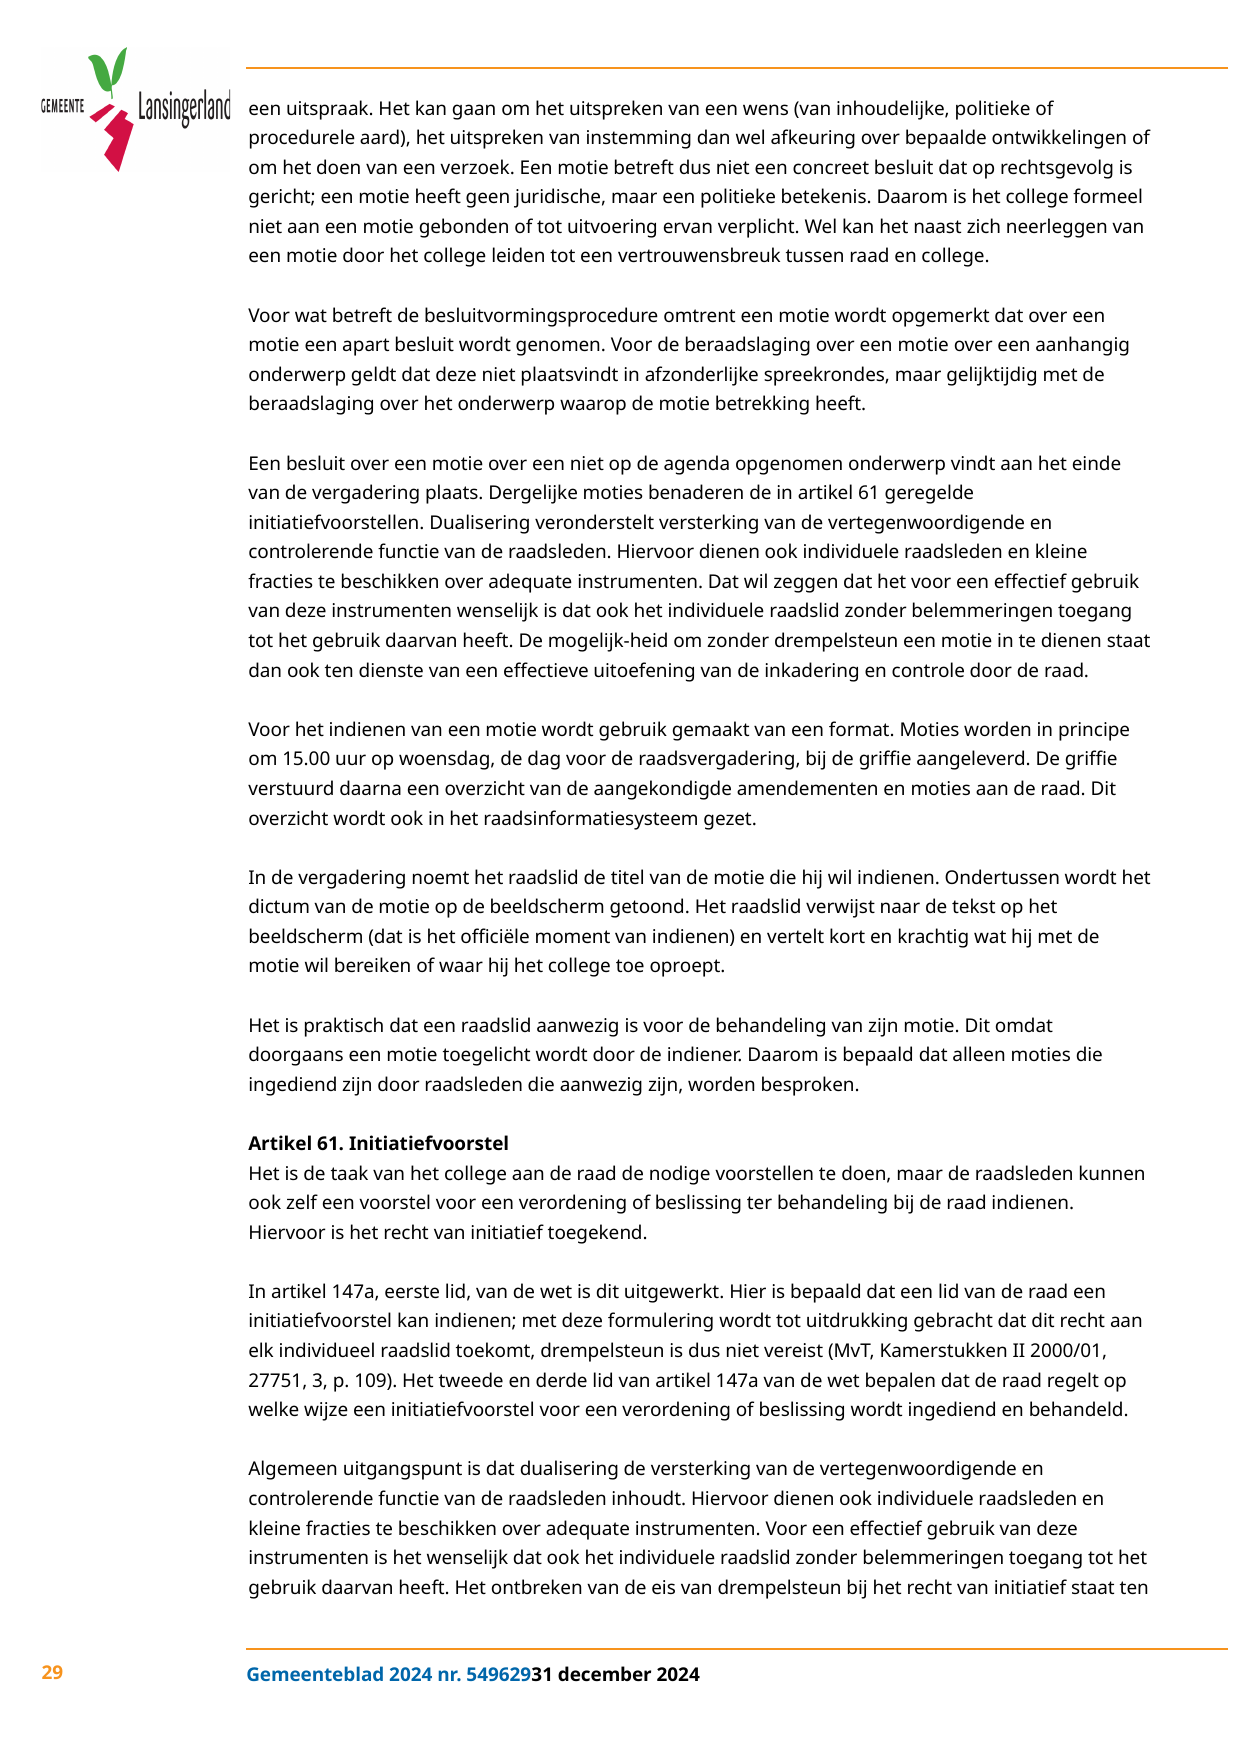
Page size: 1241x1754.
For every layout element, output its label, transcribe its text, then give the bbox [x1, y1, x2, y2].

text In de vergadering noemt het raadslid de titel van de motie die hij wil indienen. Ondertussen wordt het dictum van de motie op de beeldscherm getoond. Het raadslid verwijst naar de tekst op het beeldscherm (dat is het officiële moment van indienen) en vertelt kort en krachtig wat hij met de motie wil bereiken of waar hij het college toe oproept. [248, 864, 1152, 978]
text Voor wat betreft de besluitvormingsprocedure omtrent een motie wordt opgemerkt dat over een motie een apart besluit wordt genomen. Voor de beraadslaging over een motie over een aanhangig onderwerp geldt dat deze niet plaatsvindt in afzonderlijke spreekrondes, maar gelijktijdig met de beraadslaging over het onderwerp waarop de motie betrekking heeft. [248, 302, 1152, 416]
text Het is de taak van het college aan de raad de nodige voorstellen te doen, maar de raadsleden kunnen ook zelf een voorstel voor een verordening of beslissing ter behandeling bij de raad indienen. Hiervoor is het recht van initiatief toegekend. [248, 1160, 1152, 1245]
text Een besluit over een motie over een niet op de agenda opgenomen onderwerp vindt aan het einde van de vergadering plaats. Dergelijke moties benaderen de in artikel 61 geregelde initiatiefvoorstellen. Dualisering veronderstelt versterking van de vertegenwoordigende en controlerende functie van de raadsleden. Hiervoor dienen ook individuele raadsleden en kleine fracties te beschikken over adequate instrumenten. Dat wil zeggen dat het voor een effectief gebruik van deze instrumenten wenselijk is dat ook het individuele raadslid zonder belemmeringen toegang tot het gebruik daarvan heeft. De mogelijk-heid om zonder drempelsteun een motie in te dienen staat dan ook ten dienste van een effectieve uitoefening van de inkadering en controle door de raad. [248, 450, 1152, 683]
text In artikel 147a, eerste lid, van de wet is dit uitgewerkt. Hier is bepaald dat een lid van de raad een initiatiefvoorstel kan indienen; met deze formulering wordt tot uitdrukking gebracht dat dit recht aan elk individueel raadslid toekomt, drempelsteun is dus niet vereist (MvT, Kamerstukken II 2000/01, 27751, 3, p. 109). Het tweede en derde lid van artikel 147a van de wet bepalen dat de raad regelt op welke wijze een initiatiefvoorstel voor een verordening of beslissing wordt ingediend en behandeld. [248, 1278, 1152, 1422]
text Voor het indienen van een motie wordt gebruik gemaakt van een format. Moties worden in principe om 15.00 uur op woensdag, de dag voor de raadsvergadering, bij de griffie aangeleverd. De griffie verstuurd daarna een overzicht van de aangekondigde amendementen en moties aan de raad. Dit overzicht wordt ook in het raadsinformatiesysteem gezet. [248, 716, 1152, 831]
text Het is praktisch dat een raadslid aanwezig is voor de behandeling van zijn motie. Dit omdat doorgaans een motie toegelicht wordt door de indiener. Daarom is bepaald dat alleen moties die ingediend zijn door raadsleden die aanwezig zijn, worden besproken. [248, 1012, 1152, 1097]
text Artikel 61. Initiatiefvoorstel [248, 1130, 1152, 1156]
picture [41, 47, 231, 172]
text een uitspraak. Het kan gaan om het uitspreken van een wens (van inhoudelijke, politieke of procedurele aard), het uitspreken van instemming dan wel afkeuring over bepaalde ontwikkelingen of om het doen van een verzoek. Een motie betreft dus niet een concreet besluit dat op rechtsgevolg is gericht; een motie heeft geen juridische, maar een politieke betekenis. Daarom is het college formeel niet aan een motie gebonden of tot uitvoering ervan verplicht. Wel kan het naast zich neerleggen van een motie door het college leiden tot een vertrouwensbreuk tussen raad en college. [248, 95, 1152, 268]
text Algemeen uitgangspunt is dat dualisering de versterking van de vertegenwoordigende en controlerende functie van de raadsleden inhoudt. Hiervoor dienen ook individuele raadsleden en kleine fracties te beschikken over adequate instrumenten. Voor een effectief gebruik van deze instrumenten is het wenselijk dat ook het individuele raadslid zonder belemmeringen toegang tot het gebruik daarvan heeft. Het ontbreken van de eis van drempelsteun bij het recht van initiatief staat ten [248, 1456, 1152, 1600]
